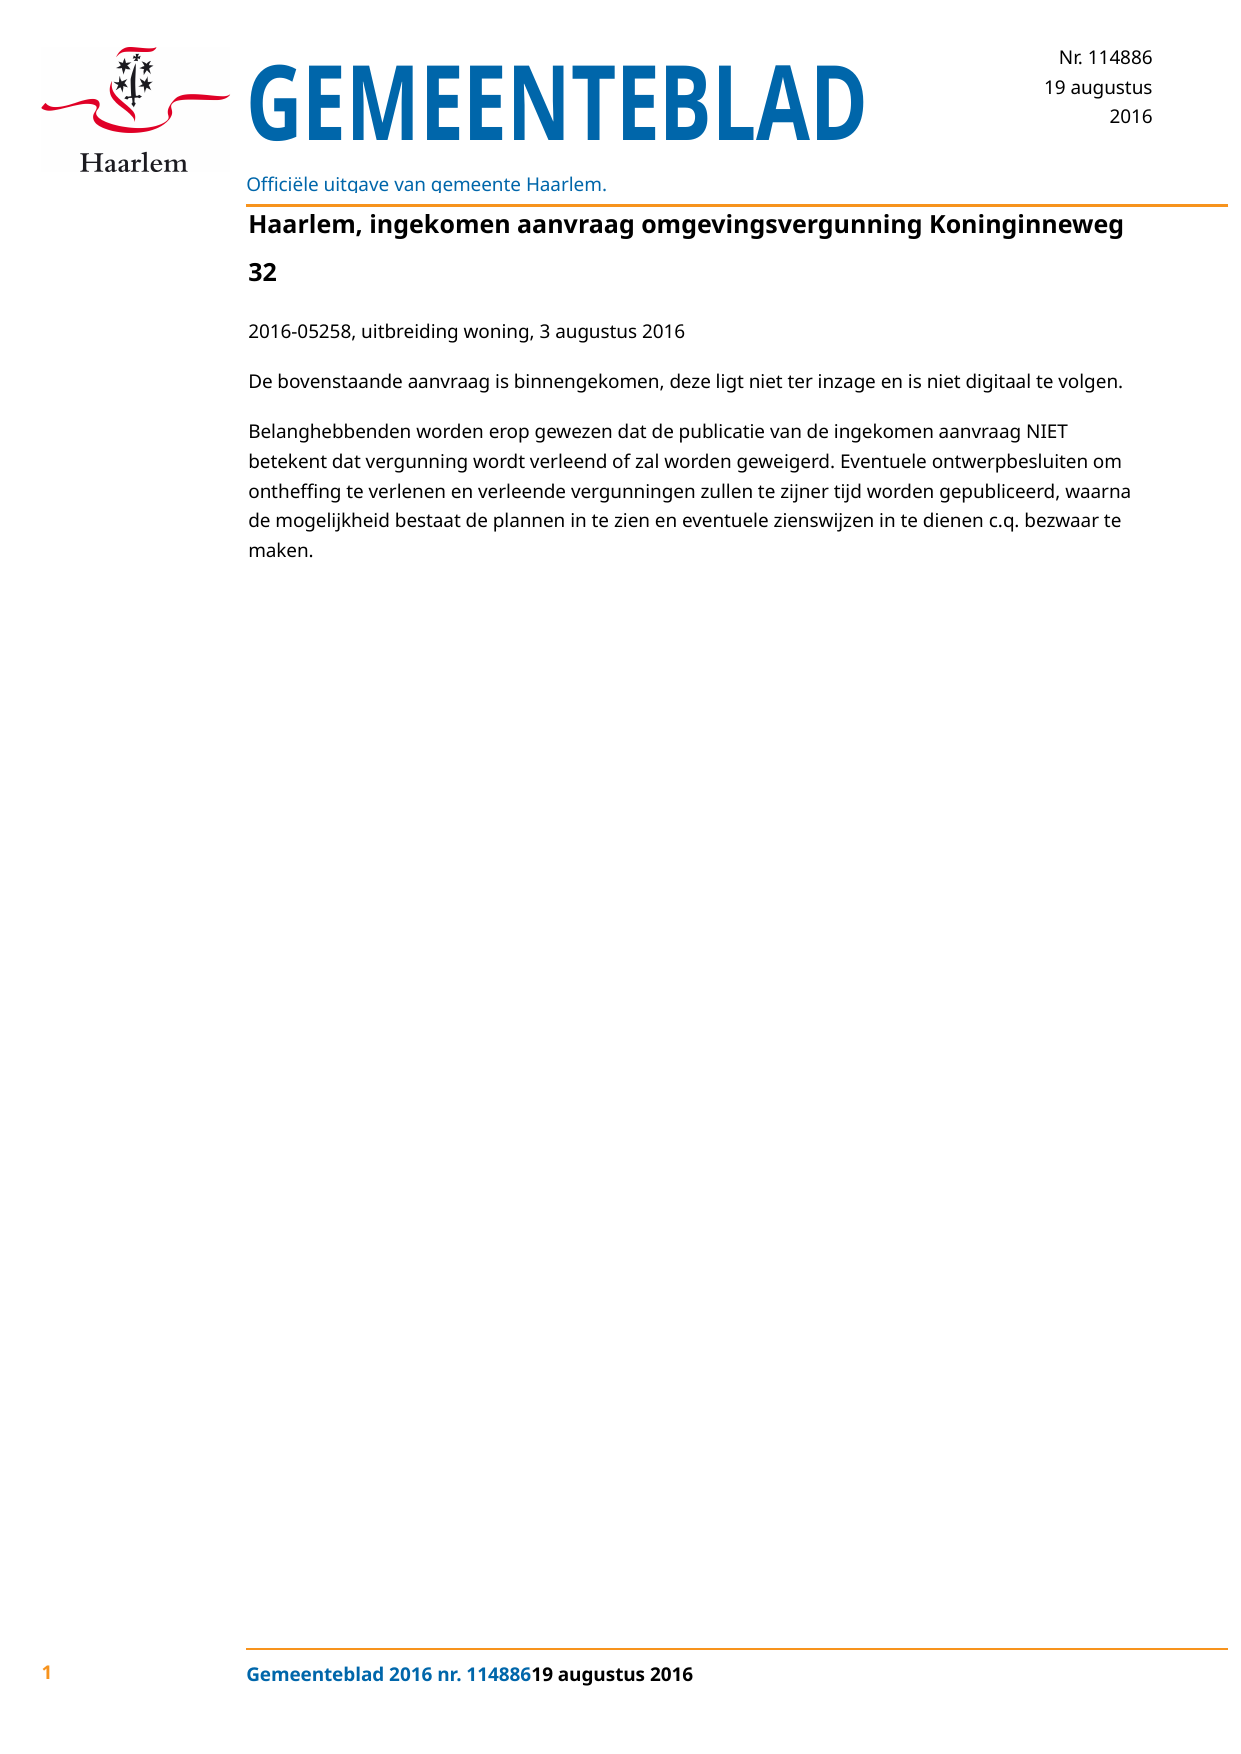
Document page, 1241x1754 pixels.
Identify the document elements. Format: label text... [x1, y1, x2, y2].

text 2016-05258, uitbreiding woning, 3 augustus 2016 [248, 318, 1152, 344]
text Haarlem, ingekomen aanvraag omgevingsvergunning Koninginneweg 32 [248, 207, 1152, 288]
picture [41, 47, 231, 172]
text Belanghebbenden worden erop gewezen dat de publicatie van de ingekomen aanvraag NIET betekent dat vergunning wordt verleend of zal worden geweigerd. Eventuele ontwerpbesluiten om ontheffing te verlenen en verleende vergunningen zullen te zijner tijd worden gepubliceerd, waarna de mogelijkheid bestaat de plannen in te zien en eventuele zienswijzen in te dienen c.q. bezwaar te maken. [248, 419, 1152, 563]
text De bovenstaande aanvraag is binnengekomen, deze ligt niet ter inzage en is niet digitaal te volgen. [248, 368, 1152, 394]
